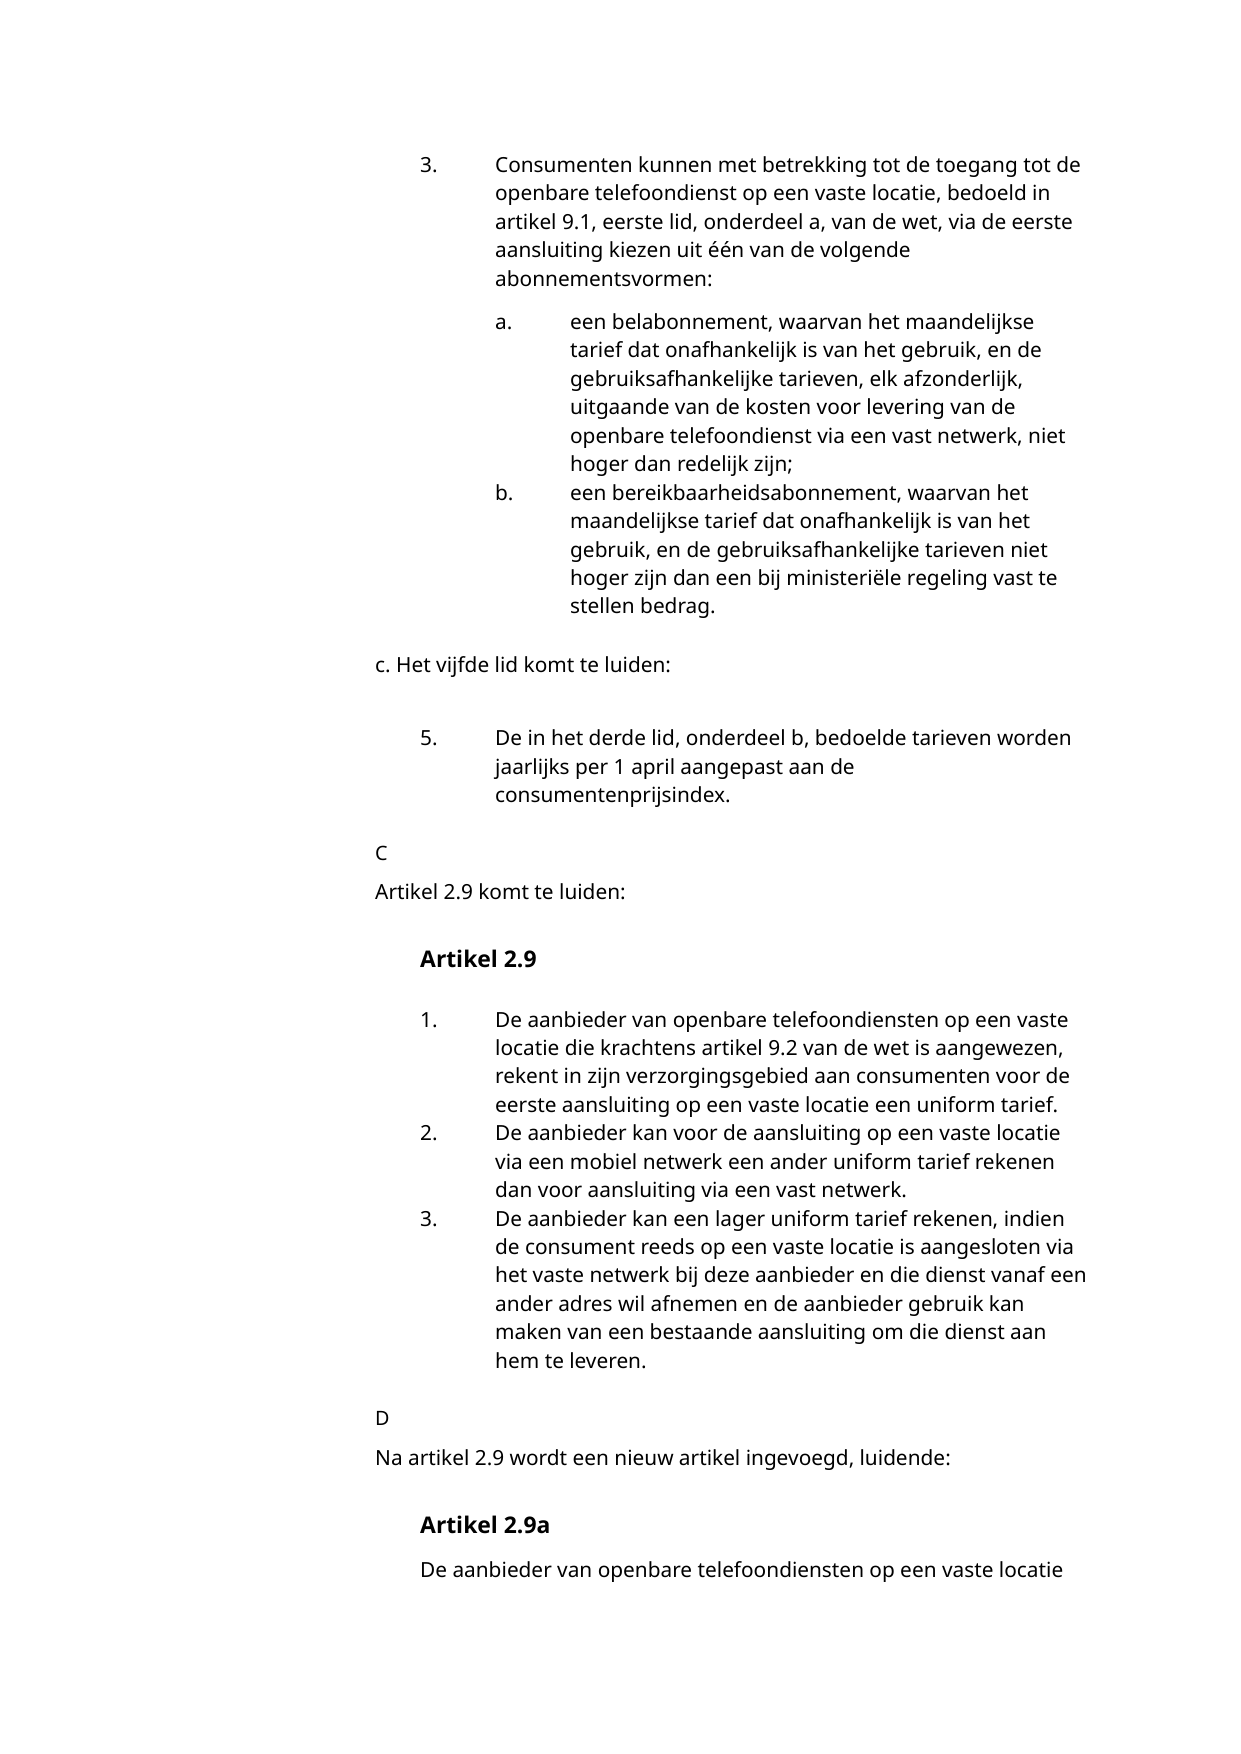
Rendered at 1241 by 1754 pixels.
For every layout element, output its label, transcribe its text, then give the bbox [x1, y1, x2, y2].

text c. Het vijfde lid komt te luiden: [375, 650, 1090, 678]
text Artikel 2.9 komt te luiden: [375, 877, 1090, 906]
text Na artikel 2.9 wordt een nieuw artikel ingevoegd, luidende: [375, 1443, 1090, 1472]
subtitle Artikel 2.9 [420, 943, 1090, 975]
text D [375, 1404, 1090, 1431]
list een bereikbaarheidsabonnement, waarvan het maandelijkse tarief dat onafhankelijk is van het gebruik, en de gebruiksafhankelijke tarieven niet hoger zijn dan een bij ministeriële regeling vast te stellen bedrag. [495, 478, 1090, 620]
list De aanbieder kan voor de aansluiting op een vaste locatie via een mobiel netwerk een ander uniform tarief rekenen dan voor aansluiting via een vast netwerk. [420, 1118, 1090, 1204]
list De aanbieder van openbare telefoondiensten op een vaste locatie die krachtens artikel 9.2 van de wet is aangewezen, rekent in zijn verzorgingsgebied aan consumenten voor de eerste aansluiting op een vaste locatie een uniform tarief. [420, 1005, 1090, 1118]
list een belabonnement, waarvan het maandelijkse tarief dat onafhankelijk is van het gebruik, en de gebruiksafhankelijke tarieven, elk afzonderlijk, uitgaande van de kosten voor levering van de openbare telefoondienst via een vast netwerk, niet hoger dan redelijk zijn; [495, 307, 1090, 478]
text C [375, 839, 1090, 866]
list De aanbieder kan een lager uniform tarief rekenen, indien de consument reeds op een vaste locatie is aangesloten via het vaste netwerk bij deze aanbieder en die dienst vanaf een ander adres wil afnemen en de aanbieder gebruik kan maken van een bestaande aansluiting om die dienst aan hem te leveren. [420, 1204, 1090, 1374]
text De aanbieder van openbare telefoondiensten op een vaste locatie [420, 1555, 1090, 1584]
list Consumenten kunnen met betrekking tot de toegang tot de openbare telefoondienst op een vaste locatie, bedoeld in artikel 9.1, eerste lid, onderdeel a, van de wet, via de eerste aansluiting kiezen uit één van de volgende abonnementsvormen: [420, 150, 1090, 292]
list De in het derde lid, onderdeel b, bedoelde tarieven worden jaarlijks per 1 april aangepast aan de consumentenprijsindex. [420, 723, 1090, 809]
subtitle Artikel 2.9a [420, 1509, 1090, 1540]
